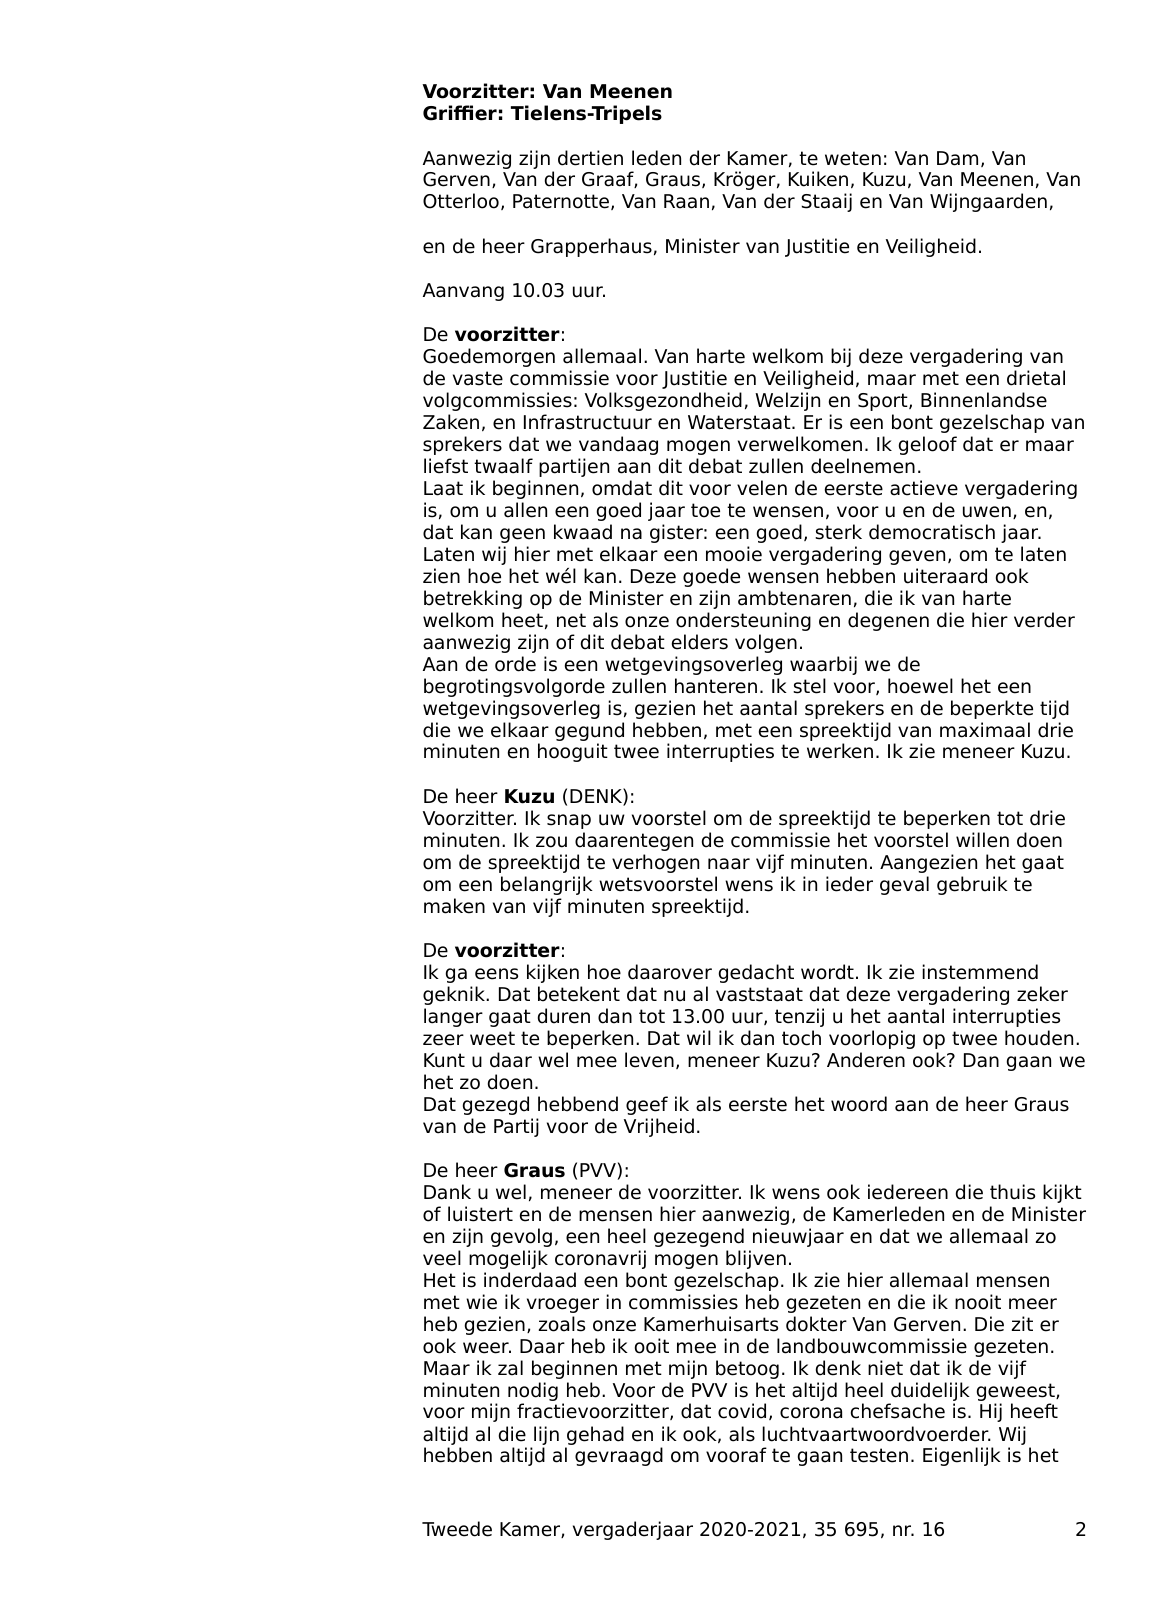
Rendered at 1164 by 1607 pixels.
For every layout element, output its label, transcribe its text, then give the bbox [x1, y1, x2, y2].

text Laat ik beginnen, omdat dit voor velen de eerste actieve vergadering is, om u allen een goed jaar toe te wensen, voor u en de uwen, en, dat kan geen kwaad na gister: een goed, sterk democratisch jaar. Laten wij hier met elkaar een mooie vergadering geven, om te laten zien hoe het wél kan. Deze goede wensen hebben uiteraard ook betrekking op de Minister en zijn ambtenaren, die ik van harte welkom heet, net als onze ondersteuning en degenen die hier verder aanwezig zijn of dit debat elders volgen. [422, 478, 1087, 653]
text Maar ik zal beginnen met mijn betoog. Ik denk niet dat ik de vijf minuten nodig heb. Voor de PVV is het altijd heel duidelijk geweest, voor mijn fractievoorzitter, dat covid, corona chefsache is. Hij heeft altijd al die lijn gehad en ik ook, als luchtvaartwoordvoerder. Wij hebben altijd al gevraagd om vooraf te gaan testen. Eigenlijk is het [422, 1357, 1087, 1467]
text Aanvang 10.03 uur. [422, 280, 1087, 302]
text Ik ga eens kijken hoe daarover gedacht wordt. Ik zie instemmend geknik. Dat betekent dat nu al vaststaat dat deze vergadering zeker langer gaat duren dan tot 13.00 uur, tenzij u het aantal interrupties zeer weet te beperken. Dat wil ik dan toch voorlopig op twee houden. Kunt u daar wel mee leven, meneer Kuzu? Anderen ook? Dan gaan we het zo doen. [422, 962, 1087, 1093]
text De voorzitter: [422, 940, 1087, 962]
text Aanwezig zijn dertien leden der Kamer, te weten: Van Dam, Van Gerven, Van der Graaf, Graus, Kröger, Kuiken, Kuzu, Van Meenen, Van Otterloo, Paternotte, Van Raan, Van der Staaij en Van Wijngaarden, [422, 147, 1087, 213]
text De heer Graus (PVV): [422, 1160, 1087, 1182]
text Voorzitter. Ik snap uw voorstel om de spreektijd te beperken tot drie minuten. Ik zou daarentegen de commissie het voorstel willen doen om de spreektijd te verhogen naar vijf minuten. Aangezien het gaat om een belangrijk wetsvoorstel wens ik in ieder geval gebruik te maken van vijf minuten spreektijd. [422, 808, 1087, 917]
text Griffier: Tielens-Tripels [422, 103, 1087, 125]
text De heer Kuzu (DENK): [422, 786, 1087, 808]
text Dat gezegd hebbend geef ik als eerste het woord aan de heer Graus van de Partij voor de Vrijheid. [422, 1093, 1087, 1137]
text en de heer Grapperhaus, Minister van Justitie en Veiligheid. [422, 236, 1087, 257]
text Goedemorgen allemaal. Van harte welkom bij deze vergadering van de vaste commissie voor Justitie en Veiligheid, maar met een drietal volgcommissies: Volksgezondheid, Welzijn en Sport, Binnenlandse Zaken, en Infrastructuur en Waterstaat. Er is een bont gezelschap van sprekers dat we vandaag mogen verwelkomen. Ik geloof dat er maar liefst twaalf partijen aan dit debat zullen deelnemen. [422, 346, 1087, 478]
text Aan de orde is een wetgevingsoverleg waarbij we de begrotingsvolgorde zullen hanteren. Ik stel voor, hoewel het een wetgevingsoverleg is, gezien het aantal sprekers en de beperkte tijd die we elkaar gegund hebben, met een spreektijd van maximaal drie minuten en hooguit twee interrupties te werken. Ik zie meneer Kuzu. [422, 653, 1087, 763]
text De voorzitter: [422, 324, 1087, 346]
text Voorzitter: Van Meenen [422, 81, 1087, 103]
text Het is inderdaad een bont gezelschap. Ik zie hier allemaal mensen met wie ik vroeger in commissies heb gezeten en die ik nooit meer heb gezien, zoals onze Kamerhuisarts dokter Van Gerven. Die zit er ook weer. Daar heb ik ooit mee in de landbouwcommissie gezeten. [422, 1269, 1087, 1357]
text Dank u wel, meneer de voorzitter. Ik wens ook iedereen die thuis kijkt of luistert en de mensen hier aanwezig, de Kamerleden en de Minister en zijn gevolg, een heel gezegend nieuwjaar en dat we allemaal zo veel mogelijk coronavrij mogen blijven. [422, 1182, 1087, 1269]
